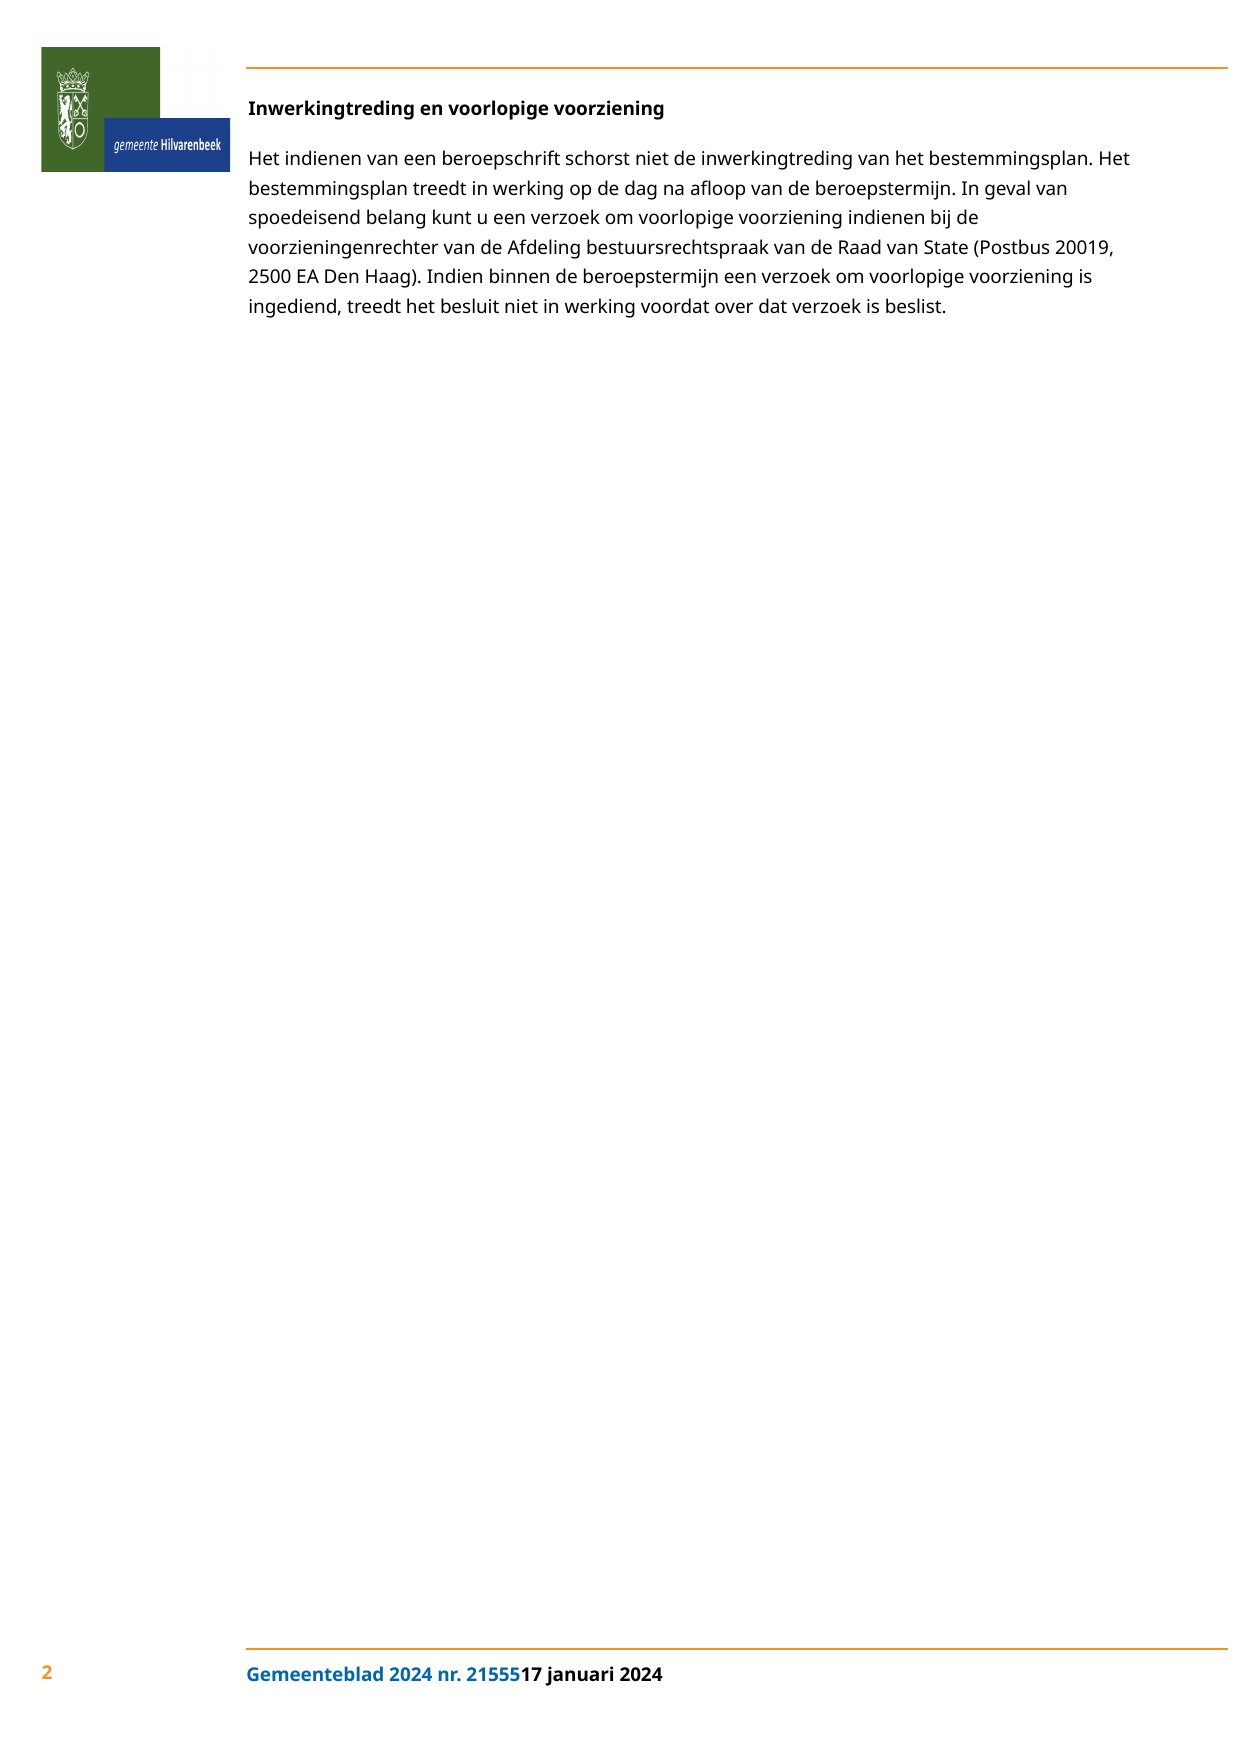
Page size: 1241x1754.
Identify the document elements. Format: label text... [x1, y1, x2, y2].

picture [41, 47, 231, 172]
text Het indienen van een beroepschrift schorst niet de inwerkingtreding van het bestemmingsplan. Het bestemmingsplan treedt in werking op de dag na afloop van de beroepstermijn. In geval van spoedeisend belang kunt u een verzoek om voorlopige voorziening indienen bij de voorzieningenrechter van de Afdeling bestuursrechtspraak van de Raad van State (Postbus 20019, 2500 EA Den Haag). Indien binnen de beroepstermijn een verzoek om voorlopige voorziening is ingediend, treedt het besluit niet in werking voordat over dat verzoek is beslist. [248, 145, 1152, 319]
text Inwerkingtreding en voorlopige voorziening [248, 95, 1152, 121]
